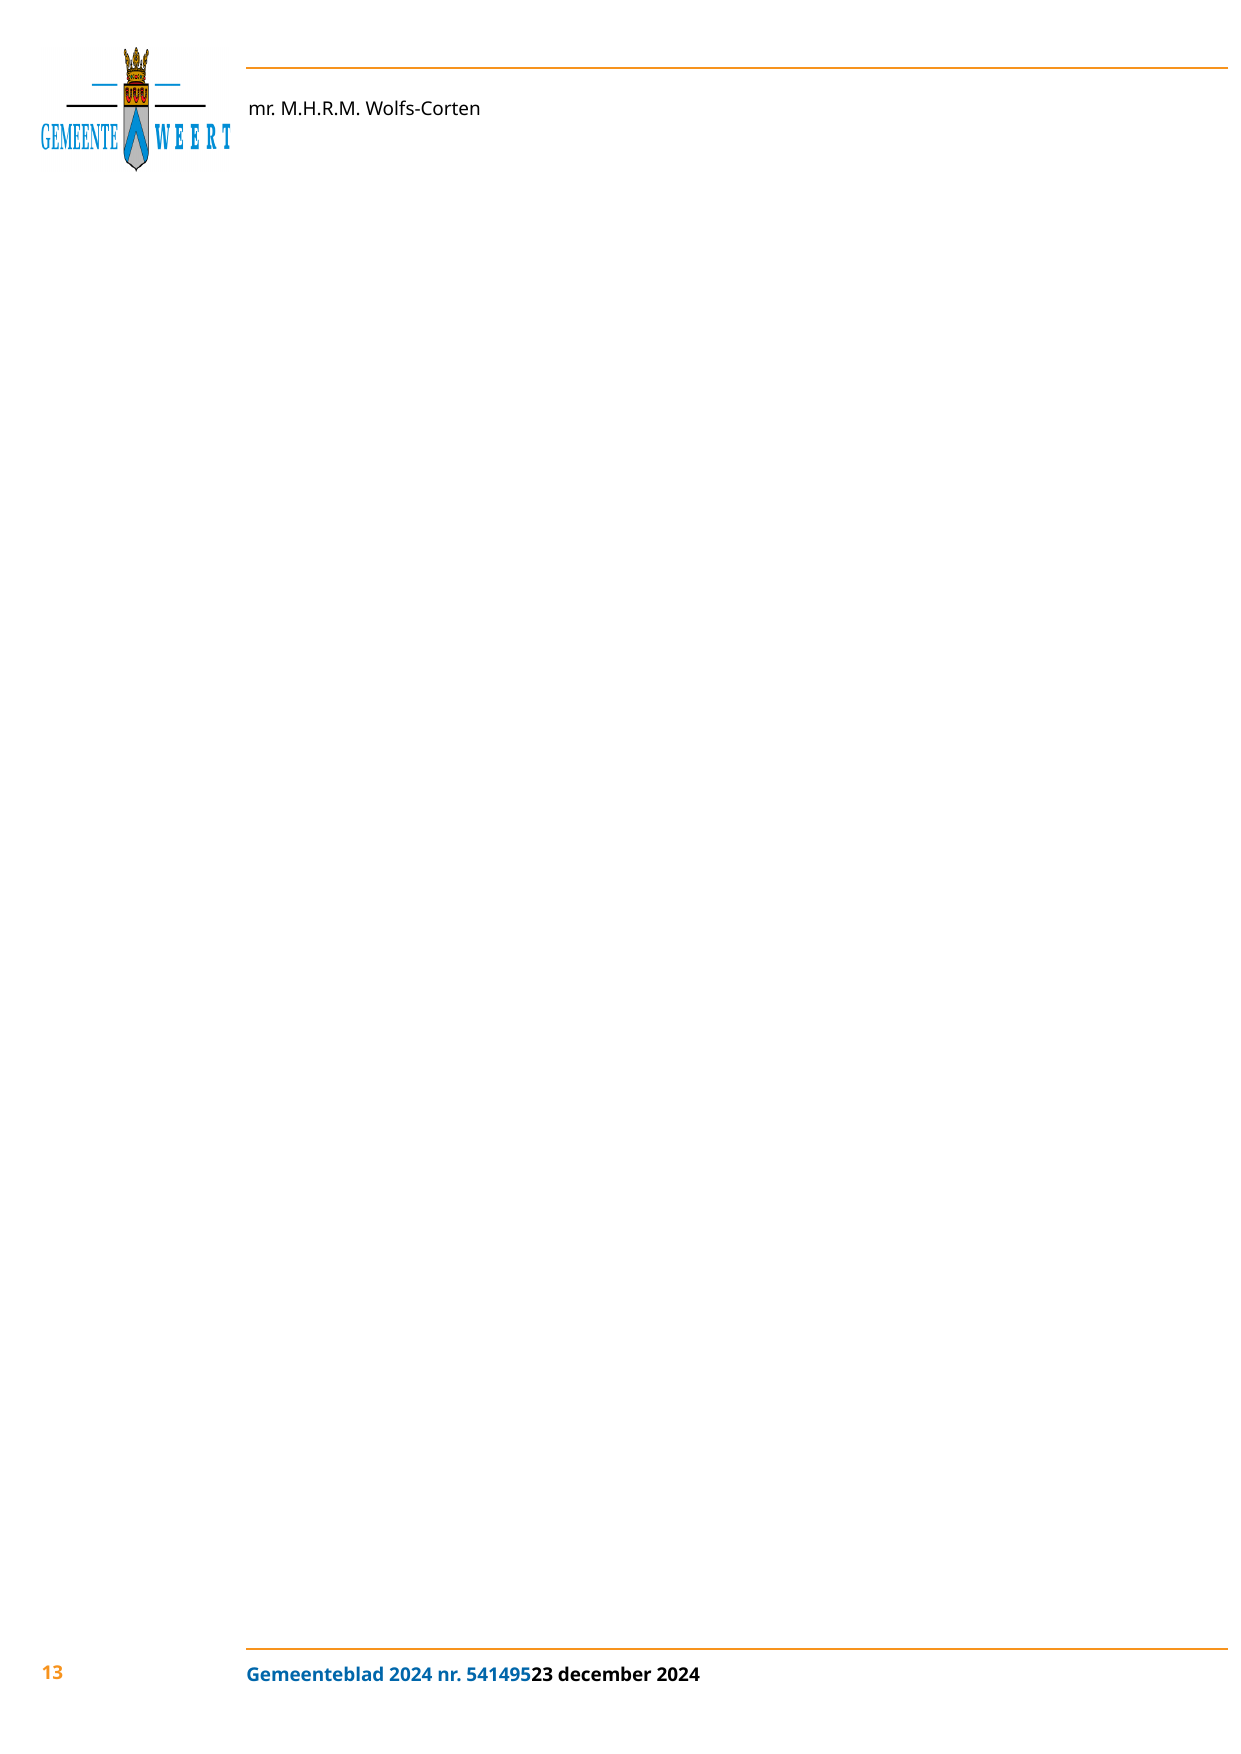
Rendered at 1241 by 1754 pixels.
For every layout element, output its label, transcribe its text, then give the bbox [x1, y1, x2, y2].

picture [41, 47, 231, 172]
text mr. M.H.R.M. Wolfs-Corten [248, 95, 1152, 121]
